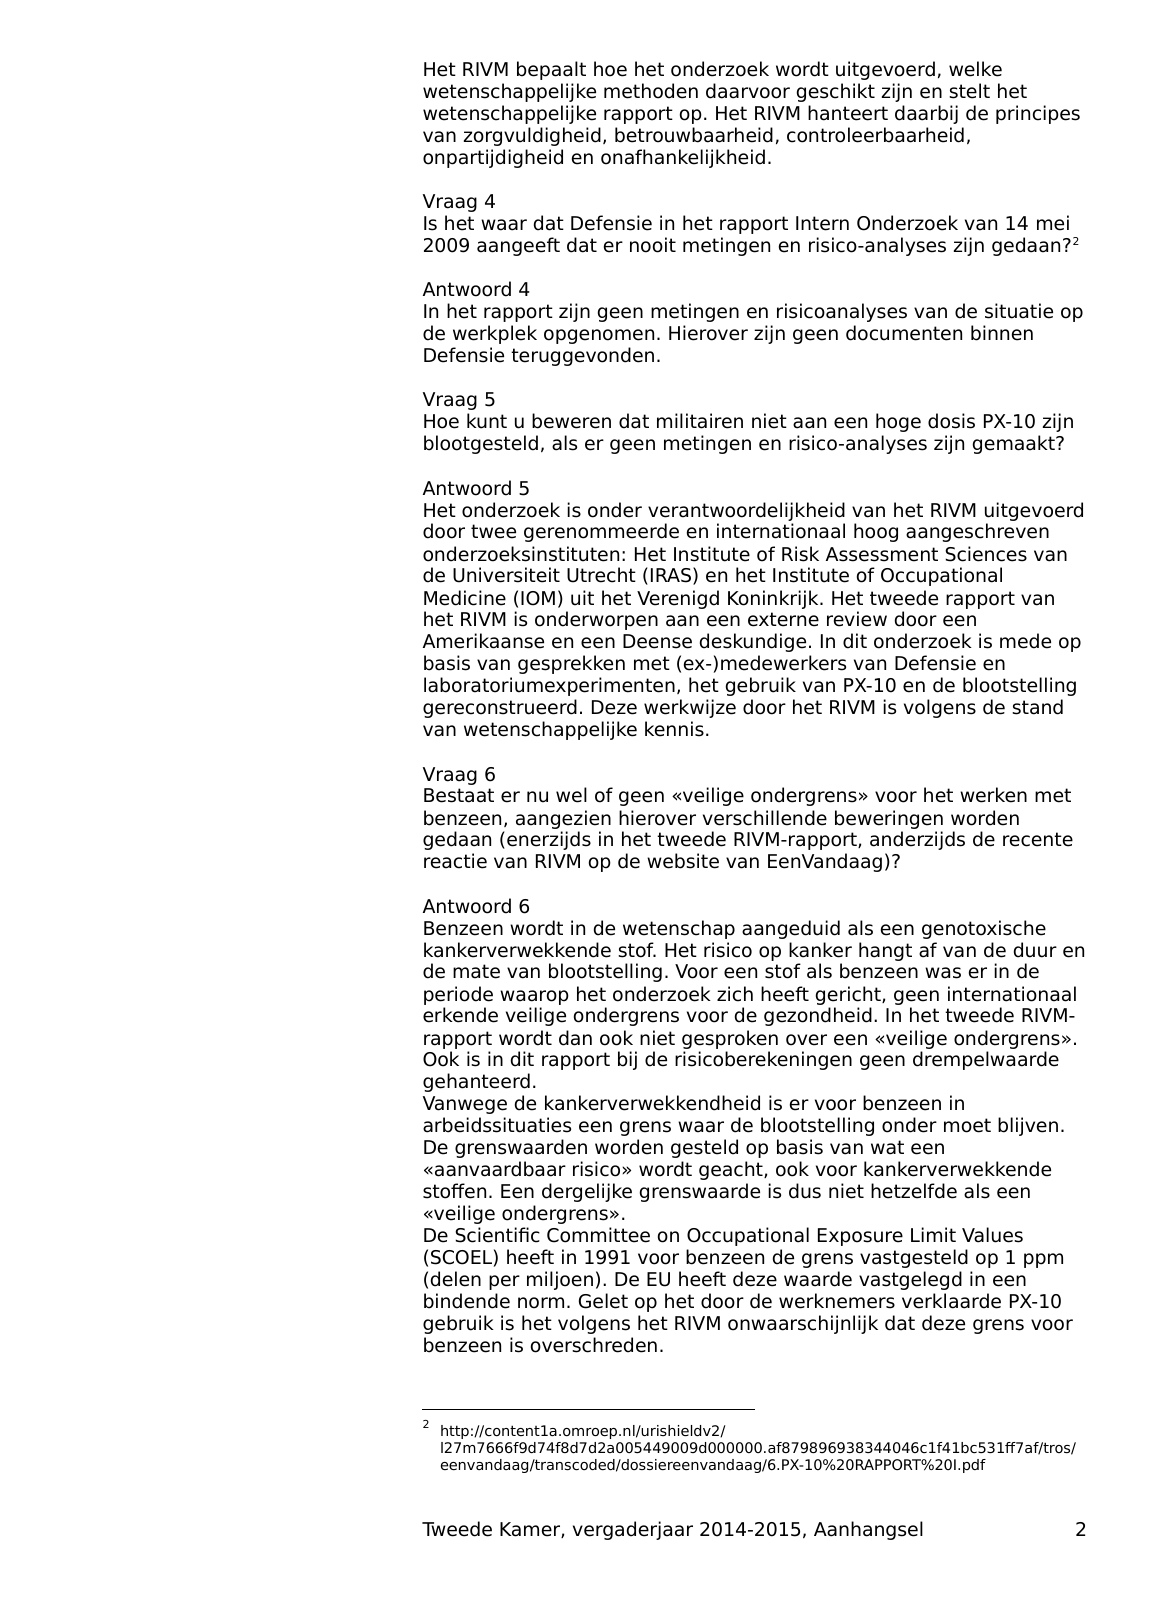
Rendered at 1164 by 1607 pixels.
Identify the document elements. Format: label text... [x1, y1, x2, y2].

text Het RIVM bepaalt hoe het onderzoek wordt uitgevoerd, welke wetenschappelijke methoden daarvoor geschikt zijn en stelt het wetenschappelijke rapport op. Het RIVM hanteert daarbij de principes van zorgvuldigheid, betrouwbaarheid, controleerbaarheid, onpartijdigheid en onafhankelijkheid. [422, 59, 1087, 169]
text Antwoord 5 [422, 477, 1087, 499]
text Antwoord 4 [422, 279, 1087, 301]
text Het onderzoek is onder verantwoordelijkheid van het RIVM uitgevoerd door twee gerenommeerde en internationaal hoog aangeschreven onderzoeksinstituten: Het Institute of Risk Assessment Sciences van de Universiteit Utrecht (IRAS) en het Institute of Occupational Medicine (IOM) uit het Verenigd Koninkrijk. Het tweede rapport van het RIVM is onderworpen aan een externe review door een Amerikaanse en een Deense deskundige. In dit onderzoek is mede op basis van gesprekken met (ex-)medewerkers van Defensie en laboratoriumexperimenten, het gebruik van PX-10 en de blootstelling gereconstrueerd. Deze werkwijze door het RIVM is volgens de stand van wetenschappelijke kennis. [422, 499, 1087, 741]
text Hoe kunt u beweren dat militairen niet aan een hoge dosis PX-10 zijn blootgesteld, als er geen metingen en risico-analyses zijn gemaakt? [422, 411, 1087, 455]
text In het rapport zijn geen metingen en risicoanalyses van de situatie op de werkplek opgenomen. Hierover zijn geen documenten binnen Defensie teruggevonden. [422, 301, 1087, 367]
text Bestaat er nu wel of geen «veilige ondergrens» voor het werken met benzeen, aangezien hierover verschillende beweringen worden gedaan (enerzijds in het tweede RIVM-rapport, anderzijds de recente reactie van RIVM op de website van EenVandaag)? [422, 785, 1087, 873]
text De Scientific Committee on Occupational Exposure Limit Values (SCOEL) heeft in 1991 voor benzeen de grens vastgesteld op 1 ppm (delen per miljoen). De EU heeft deze waarde vastgelegd in een bindende norm. Gelet op het door de werknemers verklaarde PX-10 gebruik is het volgens het RIVM onwaarschijnlijk dat deze grens voor benzeen is overschreden. [422, 1225, 1087, 1357]
text http://content1a.omroep.nl/urishieldv2/l27m7666f9d74f8d7d2a005449009d000000.af879896938344046c1f41bc531ff7af/tros/eenvandaag/transcoded/dossiereenvandaag/6.PX-10%20RAPPORT%20I.pdf [422, 1418, 1087, 1474]
text Antwoord 6 [422, 896, 1087, 917]
text Vraag 4 [422, 191, 1087, 213]
text Vanwege de kankerverwekkendheid is er voor benzeen in arbeidssituaties een grens waar de blootstelling onder moet blijven. De grenswaarden worden gesteld op basis van wat een «aanvaardbaar risico» wordt geacht, ook voor kankerverwekkende stoffen. Een dergelijke grenswaarde is dus niet hetzelfde als een «veilige ondergrens». [422, 1093, 1087, 1225]
text Vraag 5 [422, 389, 1087, 411]
text Vraag 6 [422, 763, 1087, 785]
text Is het waar dat Defensie in het rapport Intern Onderzoek van 14 mei 2009 aangeeft dat er nooit metingen en risico-analyses zijn gedaan? [422, 213, 1087, 257]
text Benzeen wordt in de wetenschap aangeduid als een genotoxische kankerverwekkende stof. Het risico op kanker hangt af van de duur en de mate van blootstelling. Voor een stof als benzeen was er in de periode waarop het onderzoek zich heeft gericht, geen internationaal erkende veilige ondergrens voor de gezondheid. In het tweede RIVM-rapport wordt dan ook niet gesproken over een «veilige ondergrens». Ook is in dit rapport bij de risicoberekeningen geen drempelwaarde gehanteerd. [422, 917, 1087, 1093]
